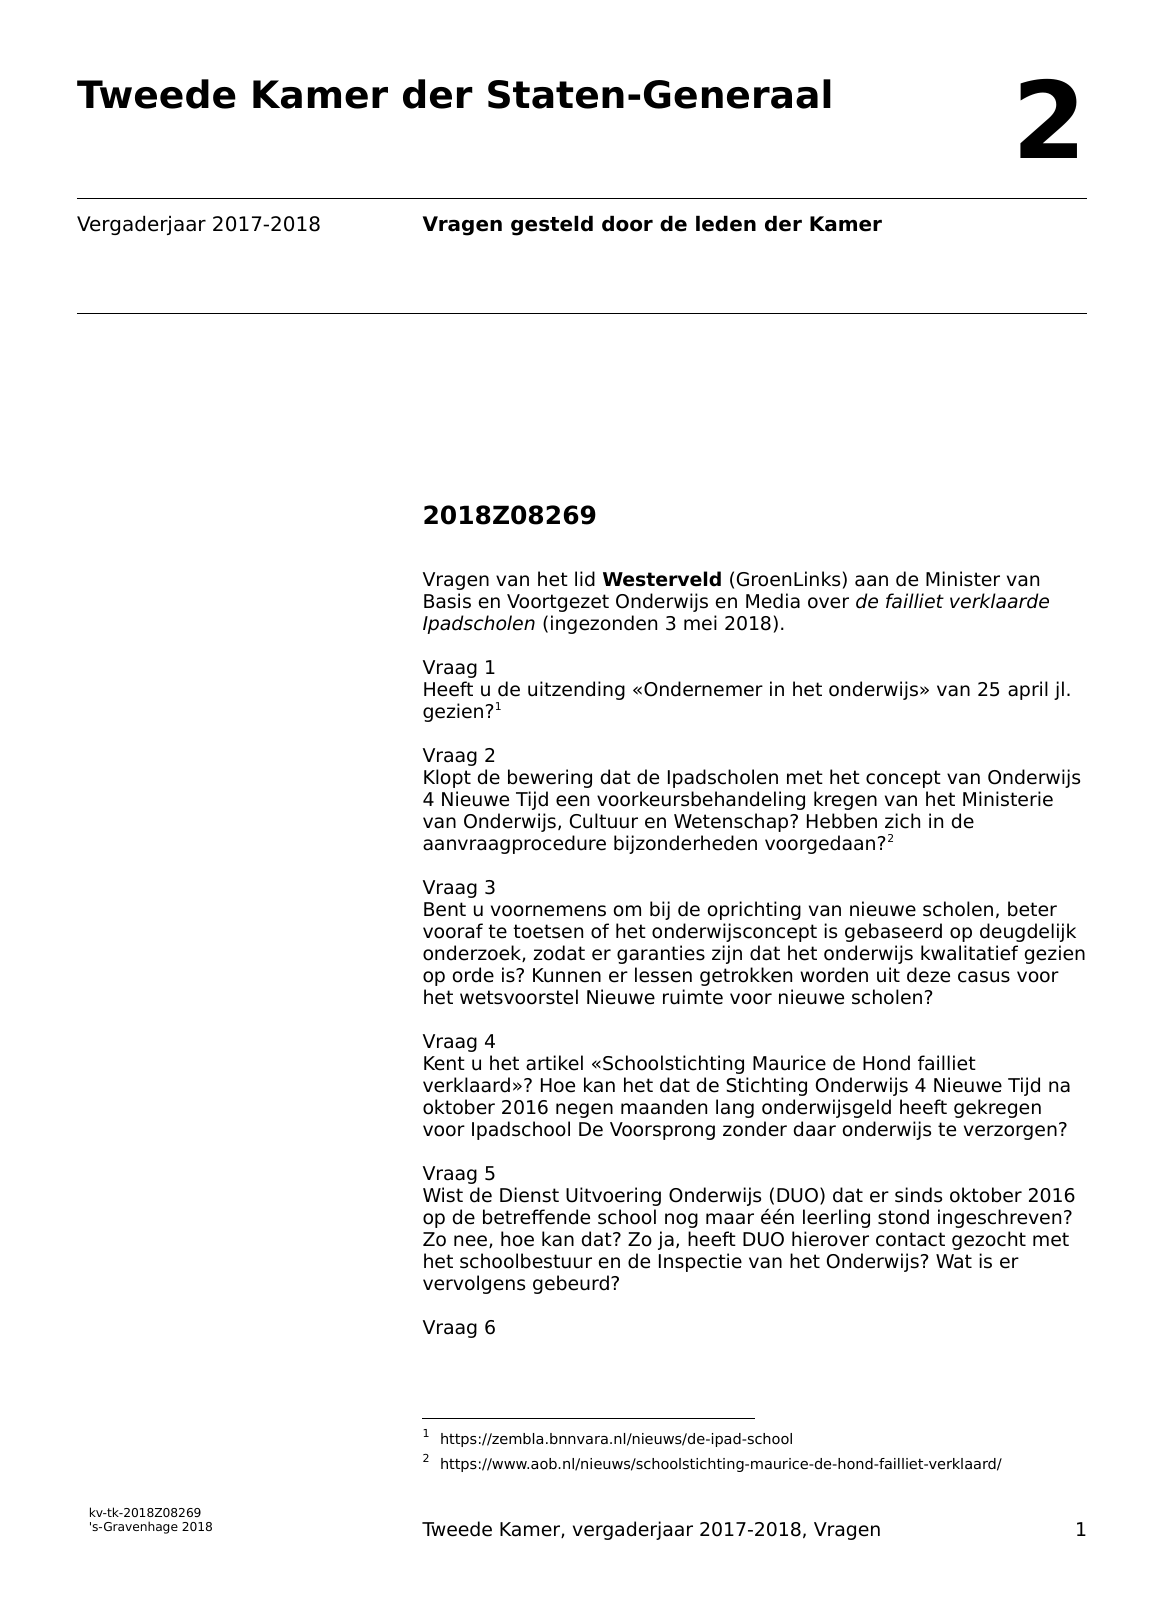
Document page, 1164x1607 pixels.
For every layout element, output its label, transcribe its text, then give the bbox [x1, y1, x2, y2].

text kv-tk-2018Z08269 [88, 1506, 323, 1520]
text Vraag 3 [422, 877, 1087, 899]
text Vraag 4 [422, 1031, 1087, 1053]
text 2018Z08269 [422, 501, 1087, 531]
text https://zembla.bnnvara.nl/nieuws/de-ipad-school [422, 1427, 1087, 1449]
text Vraag 1 [422, 657, 1087, 679]
text Heeft u de uitzending «Ondernemer in het onderwijs» van 25 april jl. gezien? [422, 679, 1087, 723]
text Wist de Dienst Uitvoering Onderwijs (DUO) dat er sinds oktober 2016 op de betreffende school nog maar één leerling stond ingeschreven? Zo nee, hoe kan dat? Zo ja, heeft DUO hierover contact gezocht met het schoolbestuur en de Inspectie van het Onderwijs? Wat is er vervolgens gebeurd? [422, 1185, 1087, 1295]
table_cell Vragen gesteld door de leden der Kamer [422, 199, 1087, 313]
text Kent u het artikel «Schoolstichting Maurice de Hond failliet verklaard»? Hoe kan het dat de Stichting Onderwijs 4 Nieuwe Tijd na oktober 2016 negen maanden lang onderwijsgeld heeft gekregen voor Ipadschool De Voorsprong zonder daar onderwijs te verzorgen? [422, 1053, 1087, 1141]
text https://www.aob.nl/nieuws/schoolstichting-maurice-de-hond-failliet-verklaard/ [422, 1452, 1087, 1474]
table_header 2 [886, 59, 1087, 198]
text Vraag 6 [422, 1317, 1087, 1339]
table_header Tweede Kamer der Staten-Generaal [77, 59, 886, 198]
text Vraag 2 [422, 745, 1087, 767]
text Vraag 5 [422, 1163, 1087, 1185]
text 's-Gravenhage 2018 [88, 1520, 323, 1534]
text Klopt de bewering dat de Ipadscholen met het concept van Onderwijs 4 Nieuwe Tijd een voorkeursbehandeling kregen van het Ministerie van Onderwijs, Cultuur en Wetenschap? Hebben zich in de aanvraagprocedure bijzonderheden voorgedaan? [422, 767, 1087, 855]
text Vragen van het lid Westerveld (GroenLinks) aan de Minister van Basis en Voortgezet Onderwijs en Media over de failliet verklaarde Ipadscholen (ingezonden 3 mei 2018). [422, 569, 1087, 635]
text Bent u voornemens om bij de oprichting van nieuwe scholen, beter vooraf te toetsen of het onderwijsconcept is gebaseerd op deugdelijk onderzoek, zodat er garanties zijn dat het onderwijs kwalitatief gezien op orde is? Kunnen er lessen getrokken worden uit deze casus voor het wetsvoorstel Nieuwe ruimte voor nieuwe scholen? [422, 899, 1087, 1009]
table_cell Vergaderjaar 2017-2018 [77, 199, 422, 313]
